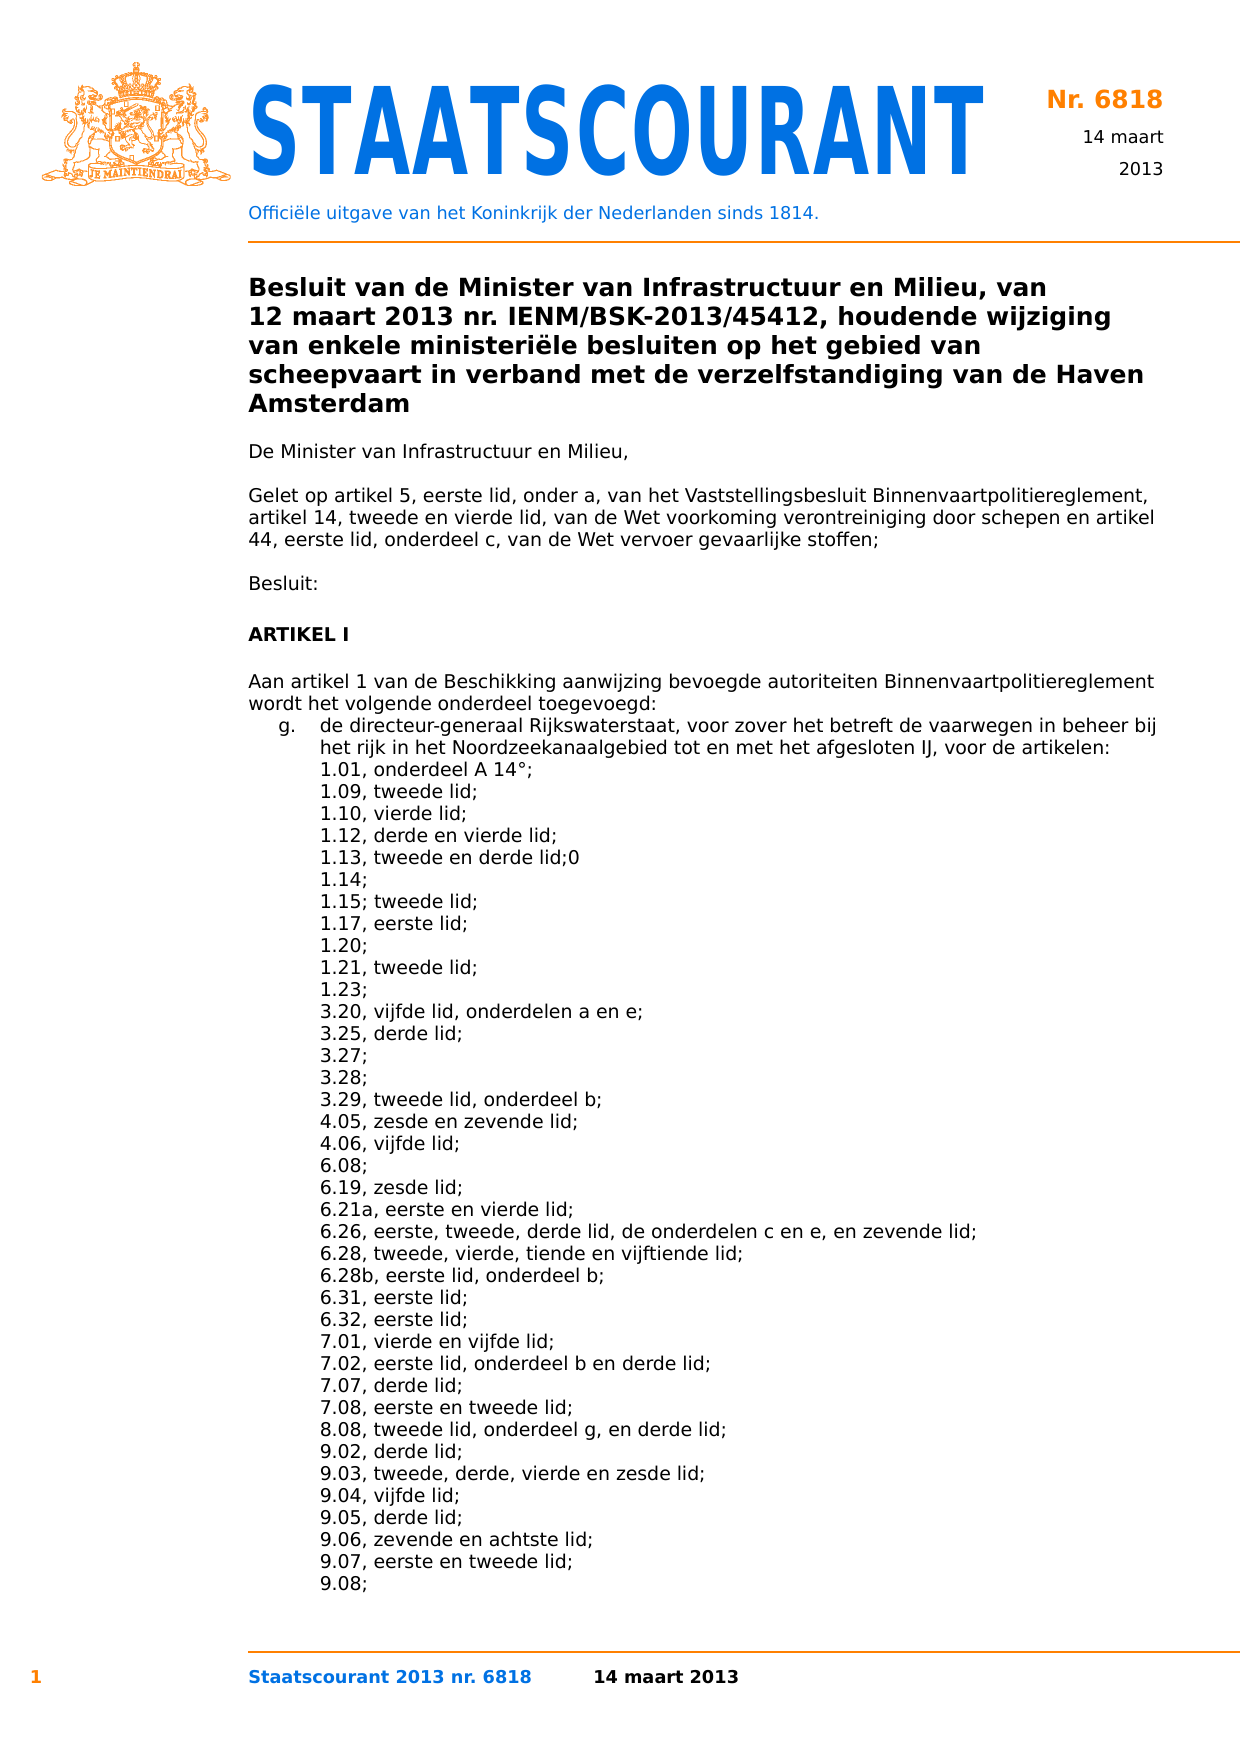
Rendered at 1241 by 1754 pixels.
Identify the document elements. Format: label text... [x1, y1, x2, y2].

text 1.20; [319, 935, 1163, 957]
table_header Nr. 6818 [998, 62, 1240, 121]
table_header STAATSCOURANT [248, 62, 998, 203]
text 1.09, tweede lid; [319, 781, 1163, 803]
text 6.21a, eerste en vierde lid; [319, 1199, 1163, 1221]
subtitle Besluit van de Minister van Infrastructuur en Milieu, van 12 maart 2013 nr. IENM/BSK-2013/45412, houdende wijziging van enkele ministeriële besluiten op het gebied van scheepvaart in verband met de verzelfstandiging van de Haven Amsterdam [248, 273, 1163, 419]
picture [41, 62, 231, 186]
text 7.02, eerste lid, onderdeel b en derde lid; [319, 1353, 1163, 1375]
text 1.21, tweede lid; [319, 957, 1163, 979]
text 9.05, derde lid; [319, 1507, 1163, 1528]
subtitle ARTIKEL I [248, 624, 1163, 646]
text 3.28; [319, 1067, 1163, 1089]
text 6.08; [319, 1155, 1163, 1177]
text 8.08, tweede lid, onderdeel g, en derde lid; [319, 1419, 1163, 1441]
text 9.06, zevende en achtste lid; [319, 1528, 1163, 1551]
text 3.29, tweede lid, onderdeel b; [319, 1089, 1163, 1111]
text 3.25, derde lid; [319, 1023, 1163, 1045]
table_cell Officiële uitgave van het Koninkrijk der Nederlanden sinds 1814. [248, 203, 1240, 241]
text 3.20, vijfde lid, onderdelen a en e; [319, 1001, 1163, 1023]
text 6.31, eerste lid; [319, 1287, 1163, 1309]
text 4.05, zesde en zevende lid; [319, 1111, 1163, 1133]
text 7.07, derde lid; [319, 1375, 1163, 1397]
text 9.07, eerste en tweede lid; [319, 1551, 1163, 1572]
text 1.12, derde en vierde lid; [319, 825, 1163, 847]
text 6.32, eerste lid; [319, 1309, 1163, 1331]
text 7.08, eerste en tweede lid; [319, 1397, 1163, 1419]
text 9.04, vijfde lid; [319, 1484, 1163, 1507]
text Besluit: [248, 572, 1163, 594]
text 1.17, eerste lid; [319, 913, 1163, 935]
table_cell 14 maart [998, 121, 1240, 153]
text 3.27; [319, 1045, 1163, 1067]
text Gelet op artikel 5, eerste lid, onder a, van het Vaststellingsbesluit Binnenvaartpolitiereglement, artikel 14, tweede en vierde lid, van de Wet voorkoming verontreiniging door schepen en artikel 44, eerste lid, onderdeel c, van de Wet vervoer gevaarlijke stoffen; [248, 484, 1163, 551]
text 6.26, eerste, tweede, derde lid, de onderdelen c en e, en zevende lid; [319, 1221, 1163, 1243]
text 1.01, onderdeel A 14°; [319, 759, 1163, 781]
table_cell 2013 [998, 153, 1240, 203]
text 1.10, vierde lid; [319, 803, 1163, 825]
table_header [25, 62, 248, 241]
text 6.28b, eerste lid, onderdeel b; [319, 1265, 1163, 1287]
text 6.28, tweede, vierde, tiende en vijftiende lid; [319, 1243, 1163, 1265]
text 9.08; [319, 1572, 1163, 1594]
text 1.15; tweede lid; [319, 891, 1163, 913]
text 7.01, vierde en vijfde lid; [319, 1331, 1163, 1353]
text Aan artikel 1 van de Beschikking aanwijzing bevoegde autoriteiten Binnenvaartpolitiereglement wordt het volgende onderdeel toegevoegd: [248, 671, 1163, 715]
text 6.19, zesde lid; [319, 1177, 1163, 1199]
text De Minister van Infrastructuur en Milieu, [248, 441, 1163, 463]
text 1.23; [319, 979, 1163, 1001]
text 1.13, tweede en derde lid;0 [319, 847, 1163, 869]
text g. de directeur-generaal Rijkswaterstaat, voor zover het betreft de vaarwegen in beheer bij het rijk in het Noordzeekanaalgebied tot en met het afgesloten IJ, voor de artikelen: [278, 715, 1163, 759]
text 9.02, derde lid; [319, 1441, 1163, 1463]
text 1.14; [319, 869, 1163, 891]
text 9.03, tweede, derde, vierde en zesde lid; [319, 1463, 1163, 1484]
text 4.06, vijfde lid; [319, 1133, 1163, 1155]
